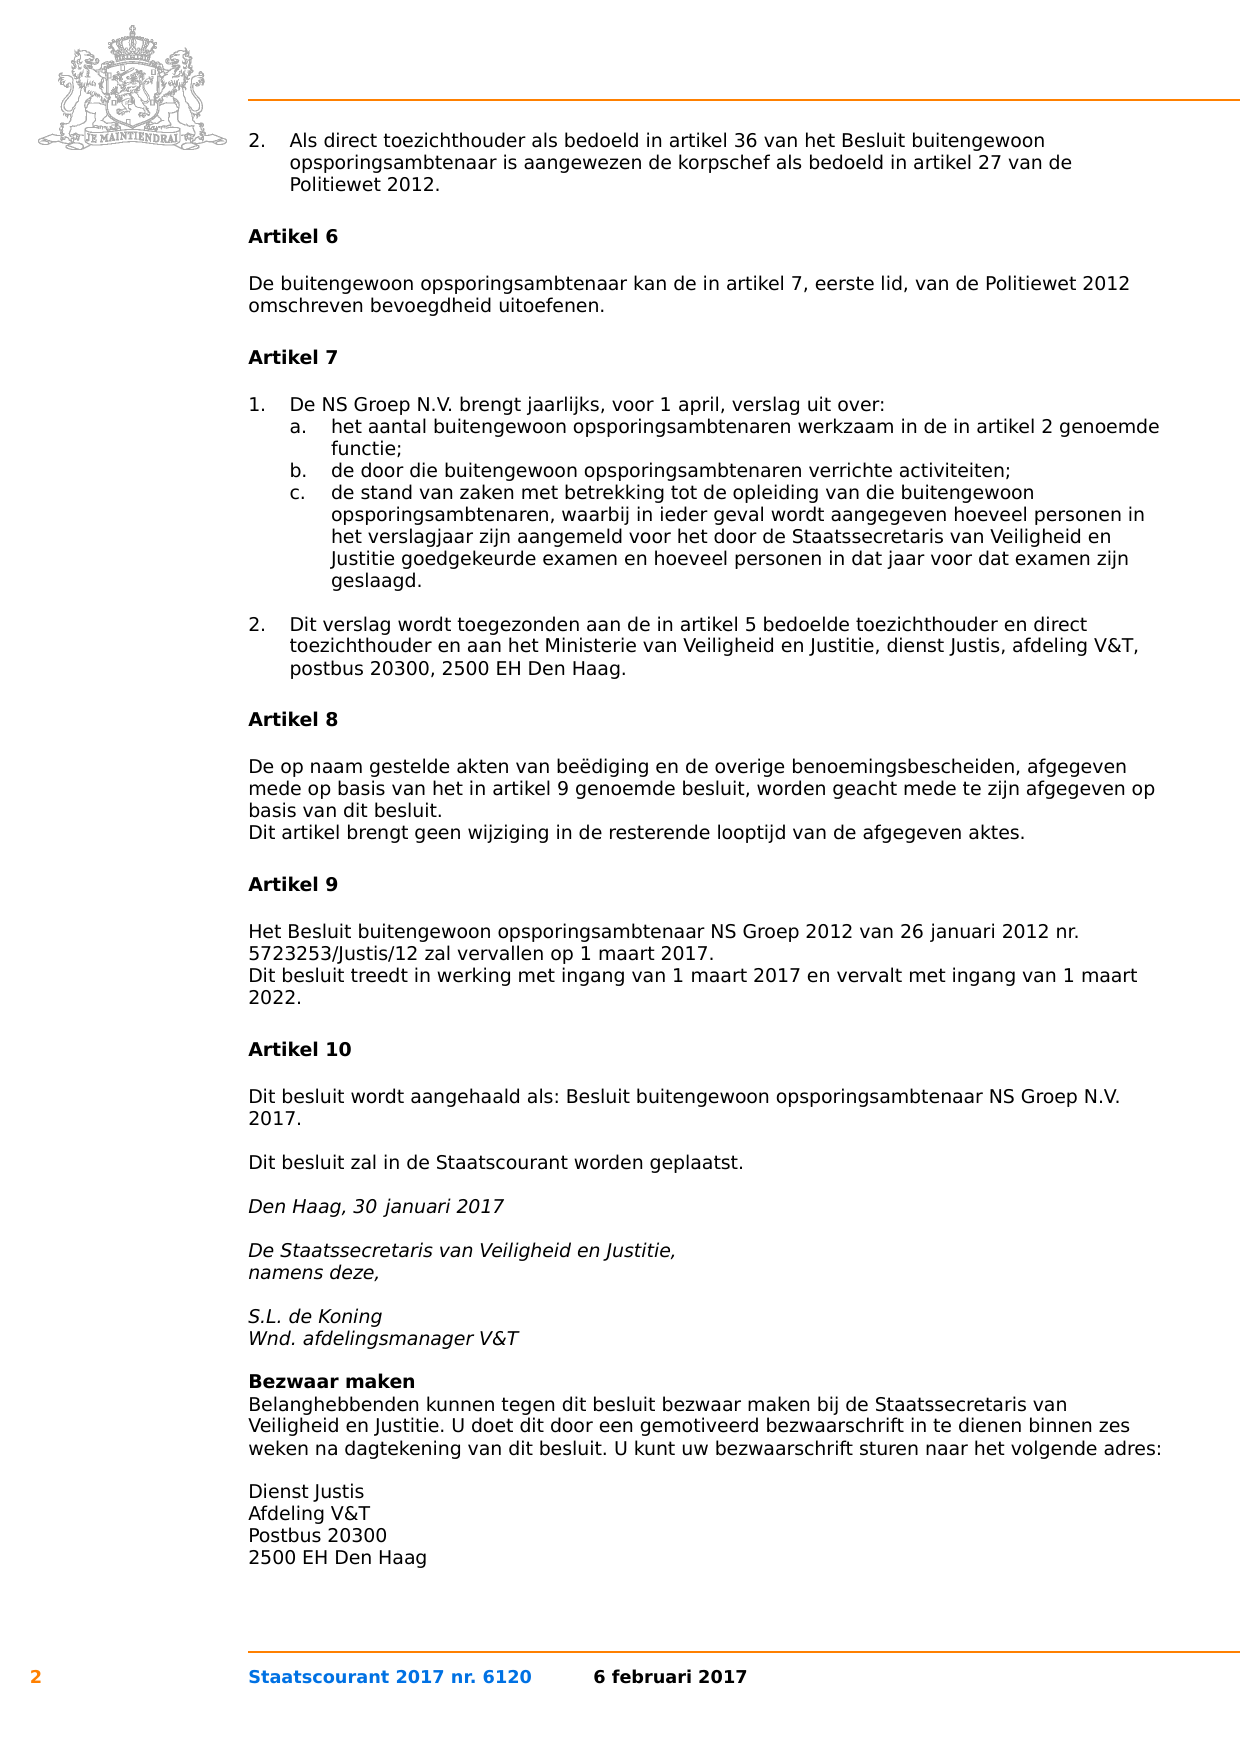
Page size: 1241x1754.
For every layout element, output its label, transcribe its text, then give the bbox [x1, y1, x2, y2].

text a. het aantal buitengewoon opsporingsambtenaren werkzaam in de in artikel 2 genoemde functie; [289, 416, 1163, 460]
text De buitengewoon opsporingsambtenaar kan de in artikel 7, eerste lid, van de Politiewet 2012 omschreven bevoegdheid uitoefenen. [248, 273, 1163, 317]
subtitle Artikel 6 [248, 226, 1163, 248]
text Bezwaar maken [248, 1371, 1163, 1393]
text Postbus 20300 [248, 1525, 1163, 1547]
subtitle Artikel 10 [248, 1039, 1163, 1061]
text b. de door die buitengewoon opsporingsambtenaren verrichte activiteiten; [289, 460, 1163, 482]
text 2500 EH Den Haag [248, 1547, 1163, 1569]
text Dit besluit zal in de Staatscourant worden geplaatst. [248, 1152, 1163, 1174]
subtitle Artikel 8 [248, 709, 1163, 731]
text De op naam gestelde akten van beëdiging en de overige benoemingsbescheiden, afgegeven mede op basis van het in artikel 9 genoemde besluit, worden geacht mede te zijn afgegeven op basis van dit besluit. [248, 756, 1163, 822]
text Den Haag, 30 januari 2017 [248, 1196, 1163, 1218]
picture [38, 25, 227, 150]
text 1. De NS Groep N.V. brengt jaarlijks, voor 1 april, verslag uit over: [248, 394, 1163, 416]
text Dit besluit wordt aangehaald als: Besluit buitengewoon opsporingsambtenaar NS Groep N.V. 2017. [248, 1086, 1163, 1130]
text Dit artikel brengt geen wijziging in de resterende looptijd van de afgegeven aktes. [248, 822, 1163, 844]
subtitle Artikel 9 [248, 874, 1163, 896]
subtitle Artikel 7 [248, 347, 1163, 369]
text De Staatssecretaris van Veiligheid en Justitie, namens deze, S.L. de Koning Wnd. afdelingsmanager V&T [248, 1240, 1163, 1349]
text Afdeling V&T [248, 1503, 1163, 1525]
text Dienst Justis [248, 1481, 1163, 1503]
text 2. Dit verslag wordt toegezonden aan de in artikel 5 bedoelde toezichthouder en direct toezichthouder en aan het Ministerie van Veiligheid en Justitie, dienst Justis, afdeling V&T, postbus 20300, 2500 EH Den Haag. [248, 613, 1163, 679]
text c. de stand van zaken met betrekking tot de opleiding van die buitengewoon opsporingsambtenaren, waarbij in ieder geval wordt aangegeven hoeveel personen in het verslagjaar zijn aangemeld voor het door de Staatssecretaris van Veiligheid en Justitie goedgekeurde examen en hoeveel personen in dat jaar voor dat examen zijn geslaagd. [289, 482, 1163, 592]
text 2. Als direct toezichthouder als bedoeld in artikel 36 van het Besluit buitengewoon opsporingsambtenaar is aangewezen de korpschef als bedoeld in artikel 27 van de Politiewet 2012. [248, 130, 1163, 196]
text Dit besluit treedt in werking met ingang van 1 maart 2017 en vervalt met ingang van 1 maart 2022. [248, 965, 1163, 1009]
text Belanghebbenden kunnen tegen dit besluit bezwaar maken bij de Staatssecretaris van Veiligheid en Justitie. U doet dit door een gemotiveerd bezwaarschrift in te dienen binnen zes weken na dagtekening van dit besluit. U kunt uw bezwaarschrift sturen naar het volgende adres: [248, 1393, 1163, 1459]
text Het Besluit buitengewoon opsporingsambtenaar NS Groep 2012 van 26 januari 2012 nr. 5723253/Justis/12 zal vervallen op 1 maart 2017. [248, 921, 1163, 965]
